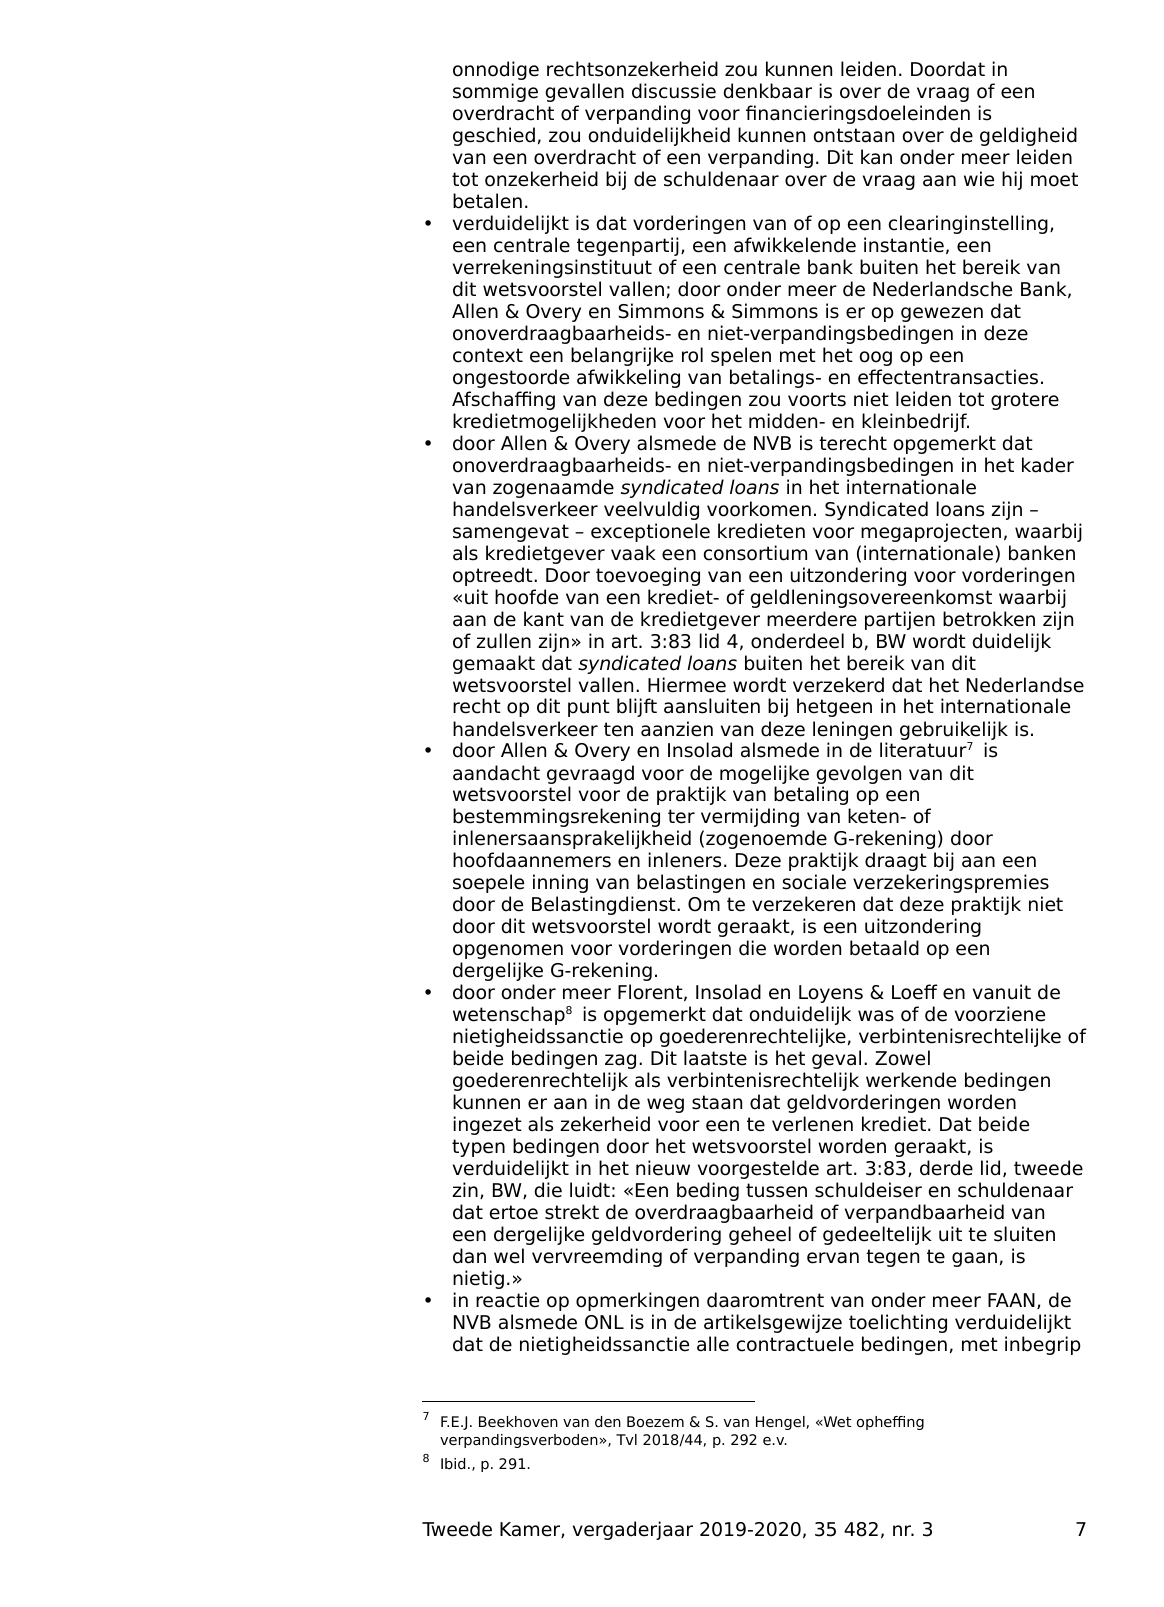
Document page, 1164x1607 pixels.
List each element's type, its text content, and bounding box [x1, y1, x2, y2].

text F.E.J. Beekhoven van den Boezem & S. van Hengel, «Wet opheffing verpandingsverboden», Tvl 2018/44, p. 292 e.v. [422, 1410, 1087, 1449]
text • verduidelijkt is dat vorderingen van of op een clearinginstelling, een centrale tegenpartij, een afwikkelende instantie, een verrekeningsinstituut of een centrale bank buiten het bereik van dit wetsvoorstel vallen; door onder meer de Nederlandsche Bank, Allen & Overy en Simmons & Simmons is er op gewezen dat onoverdraagbaarheids- en niet-verpandingsbedingen in deze context een belangrijke rol spelen met het oog op een ongestoorde afwikkeling van betalings- en effectentransacties. Afschaffing van deze bedingen zou voorts niet leiden tot grotere kredietmogelijkheden voor het midden- en kleinbedrijf. [422, 213, 1087, 433]
text • door Allen & Overy alsmede de NVB is terecht opgemerkt dat onoverdraagbaarheids- en niet-verpandingsbedingen in het kader van zogenaamde syndicated loans in het internationale handelsverkeer veelvuldig voorkomen. Syndicated loans zijn – samengevat – exceptionele kredieten voor megaprojecten, waarbij als kredietgever vaak een consortium van (internationale) banken optreedt. Door toevoeging van een uitzondering voor vorderingen «uit hoofde van een krediet- of geldleningsovereenkomst waarbij aan de kant van de kredietgever meerdere partijen betrokken zijn of zullen zijn» in art. 3:83 lid 4, onderdeel b, BW wordt duidelijk gemaakt dat syndicated loans buiten het bereik van dit wetsvoorstel vallen. Hiermee wordt verzekerd dat het Nederlandse recht op dit punt blijft aansluiten bij hetgeen in het internationale handelsverkeer ten aanzien van deze leningen gebruikelijk is. [422, 433, 1087, 740]
text • door onder meer Florent, Insolad en Loyens & Loeff en vanuit de wetenschap is opgemerkt dat onduidelijk was of de voorziene nietigheidssanctie op goederenrechtelijke, verbintenisrechtelijke of beide bedingen zag. Dit laatste is het geval. Zowel goederenrechtelijk als verbintenisrechtelijk werkende bedingen kunnen er aan in de weg staan dat geldvorderingen worden ingezet als zekerheid voor een te verlenen krediet. Dat beide typen bedingen door het wetsvoorstel worden geraakt, is verduidelijkt in het nieuw voorgestelde art. 3:83, derde lid, tweede zin, BW, die luidt: «Een beding tussen schuldeiser en schuldenaar dat ertoe strekt de overdraagbaarheid of verpandbaarheid van een dergelijke geldvordering geheel of gedeeltelijk uit te sluiten dan wel vervreemding of verpanding ervan tegen te gaan, is nietig.» [422, 982, 1087, 1290]
text • door Allen & Overy en Insolad alsmede in de literatuur is aandacht gevraagd voor de mogelijke gevolgen van dit wetsvoorstel voor de praktijk van betaling op een bestemmingsrekening ter vermijding van keten- of inlenersaansprakelijkheid (zogenoemde G-rekening) door hoofdaannemers en inleners. Deze praktijk draagt bij aan een soepele inning van belastingen en sociale verzekeringspremies door de Belastingdienst. Om te verzekeren dat deze praktijk niet door dit wetsvoorstel wordt geraakt, is een uitzondering opgenomen voor vorderingen die worden betaald op een dergelijke G-rekening. [422, 740, 1087, 982]
text onnodige rechtsonzekerheid zou kunnen leiden. Doordat in sommige gevallen discussie denkbaar is over de vraag of een overdracht of verpanding voor financieringsdoeleinden is geschied, zou onduidelijkheid kunnen ontstaan over de geldigheid van een overdracht of een verpanding. Dit kan onder meer leiden tot onzekerheid bij de schuldenaar over de vraag aan wie hij moet betalen. [422, 59, 1087, 213]
text • in reactie op opmerkingen daaromtrent van onder meer FAAN, de NVB alsmede ONL is in de artikelsgewijze toelichting verduidelijkt dat de nietigheidssanctie alle contractuele bedingen, met inbegrip [422, 1290, 1087, 1356]
text Ibid., p. 291. [422, 1452, 1087, 1474]
